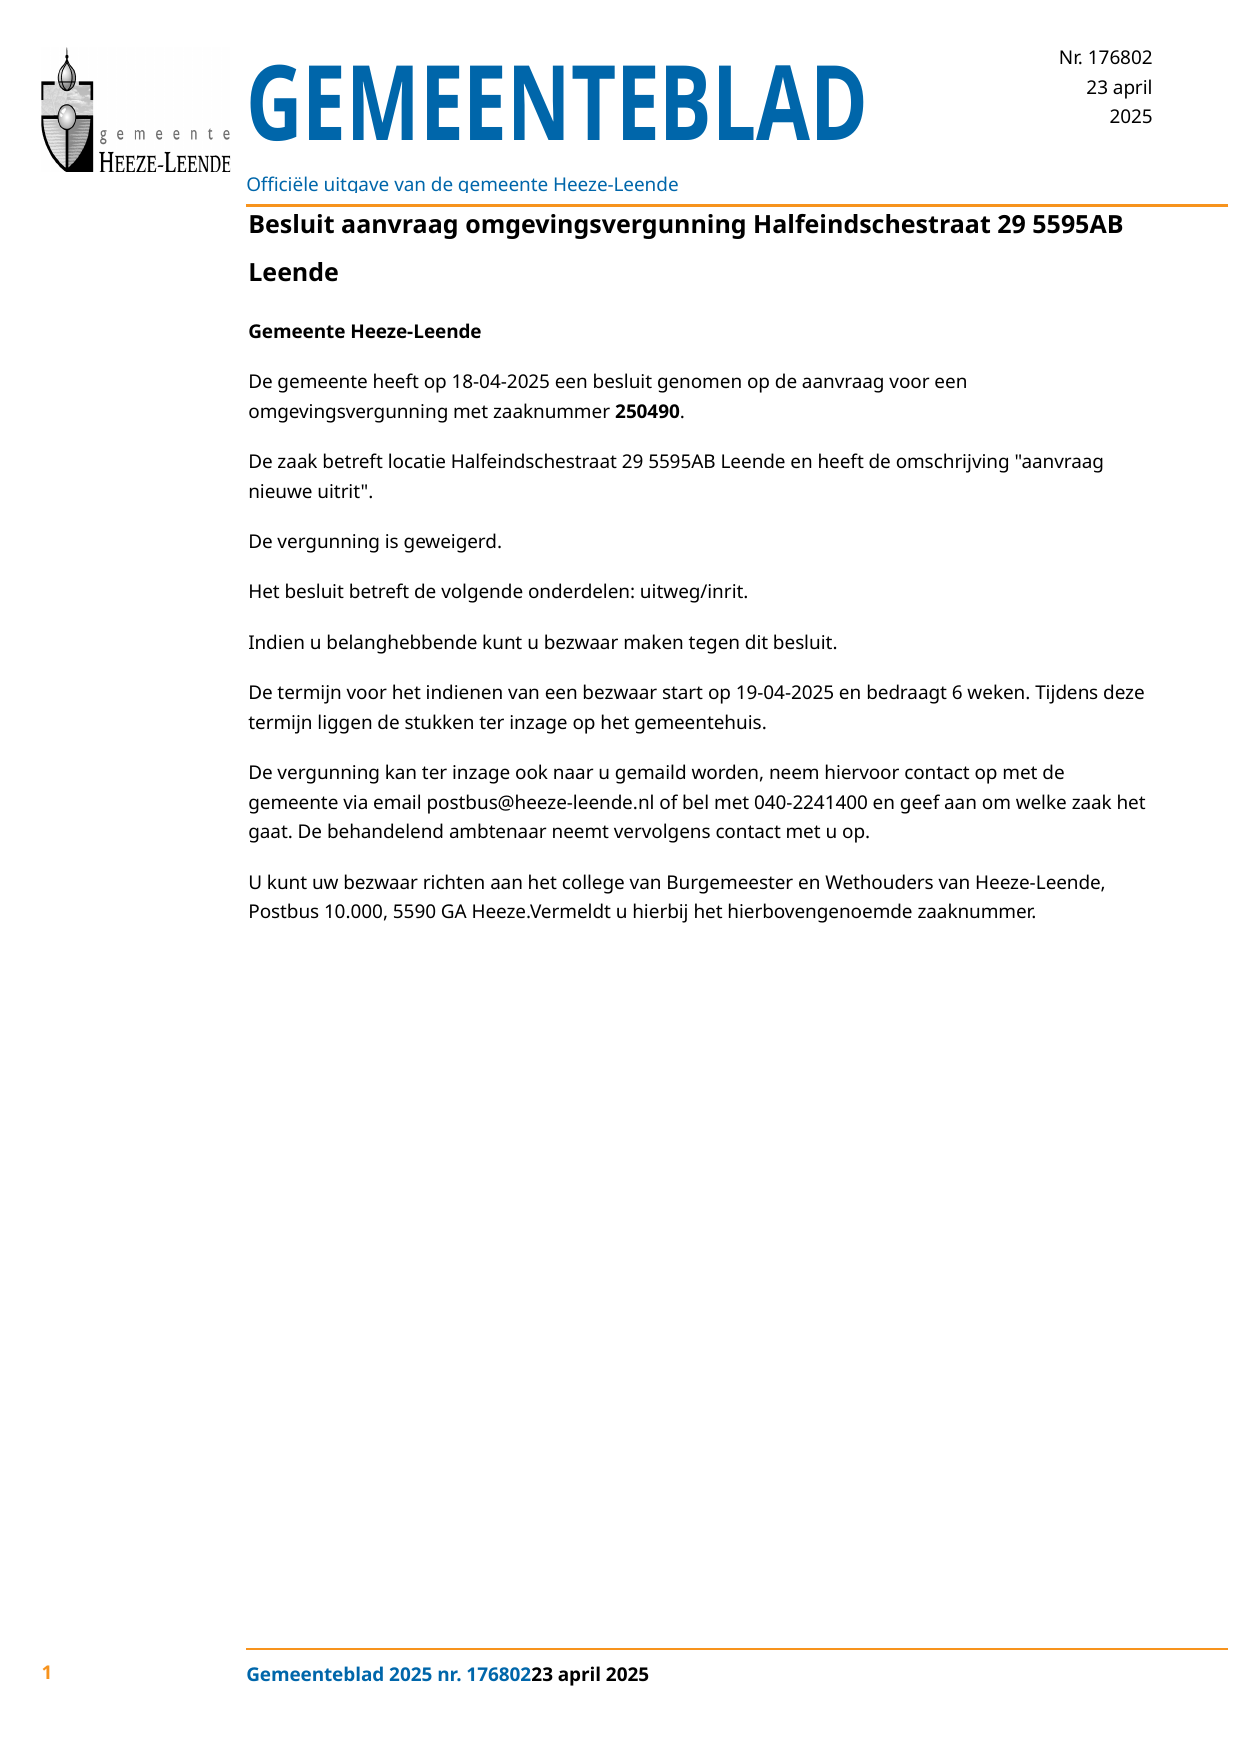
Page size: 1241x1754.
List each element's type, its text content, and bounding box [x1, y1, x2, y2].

text De vergunning kan ter inzage ook naar u gemaild worden, neem hiervoor contact op met de gemeente via email postbus@heeze-leende.nl of bel met 040-2241400 en geef aan om welke zaak het gaat. De behandelend ambtenaar neemt vervolgens contact met u op. [248, 759, 1152, 844]
text Gemeente Heeze-Leende [248, 318, 1152, 344]
text De gemeente heeft op 18-04-2025 een besluit genomen op de aanvraag voor een omgevingsvergunning met zaaknummer 250490. [248, 368, 1152, 424]
text De vergunning is geweigerd. [248, 528, 1152, 554]
text Indien u belanghebbende kunt u bezwaar maken tegen dit besluit. [248, 629, 1152, 655]
text U kunt uw bezwaar richten aan het college van Burgemeester en Wethouders van Heeze-Leende, Postbus 10.000, 5590 GA Heeze.Vermeldt u hierbij het hierbovengenoemde zaaknummer. [248, 869, 1152, 924]
text De termijn voor het indienen van een bezwaar start op 19-04-2025 en bedraagt 6 weken. Tijdens deze termijn liggen de stukken ter inzage op het gemeentehuis. [248, 679, 1152, 735]
picture [41, 47, 231, 172]
text De zaak betreft locatie Halfeindschestraat 29 5595AB Leende en heeft de omschrijving "aanvraag nieuwe uitrit". [248, 448, 1152, 504]
text Het besluit betreft de volgende onderdelen: uitweg/inrit. [248, 579, 1152, 604]
text Besluit aanvraag omgevingsvergunning Halfeindschestraat 29 5595AB Leende [248, 207, 1152, 288]
